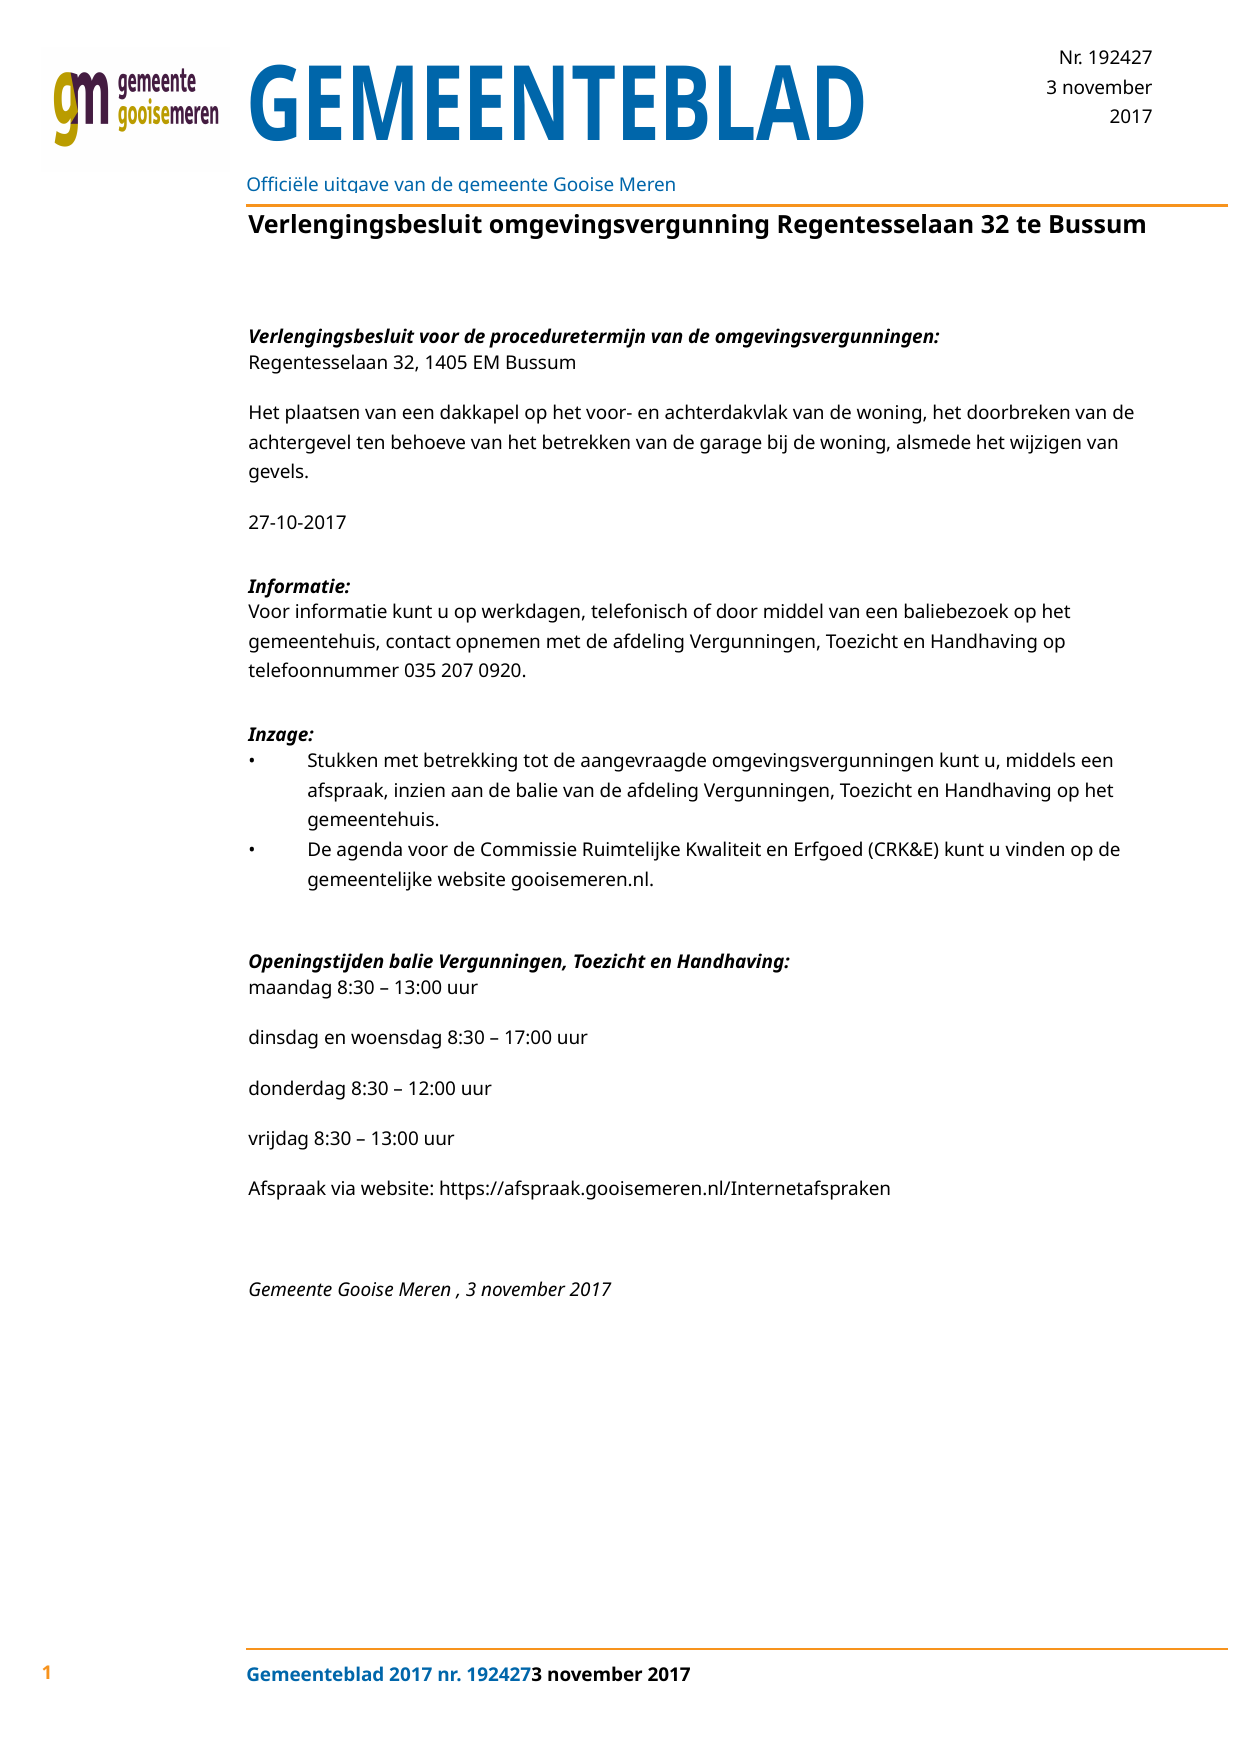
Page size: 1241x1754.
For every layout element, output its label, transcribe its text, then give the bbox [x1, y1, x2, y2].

text donderdag 8:30 – 12:00 uur [248, 1075, 1152, 1100]
text Het plaatsen van een dakkapel op het voor- en achterdakvlak van de woning, het doorbreken van de achtergevel ten behoeve van het betrekken van de garage bij de woning, alsmede het wijzigen van gevels. [248, 399, 1152, 484]
text dinsdag en woensdag 8:30 – 17:00 uur [248, 1024, 1152, 1050]
list De agenda voor de Commissie Ruimtelijke Kwaliteit en Erfgoed (CRK&E) kunt u vinden op de gemeentelijke website gooisemeren.nl. [248, 836, 1152, 891]
text Verlengingsbesluit voor de proceduretermijn van de omgevingsvergunningen: [248, 323, 1152, 349]
text Regentesselaan 32, 1405 EM Bussum [248, 349, 1152, 374]
text maandag 8:30 – 13:00 uur [248, 974, 1152, 999]
text Informatie: [248, 573, 1152, 598]
text Gemeente Gooise Meren , 3 november 2017 [248, 1276, 1152, 1302]
text vrijdag 8:30 – 13:00 uur [248, 1125, 1152, 1151]
picture [41, 47, 231, 172]
text Voor informatie kunt u op werkdagen, telefonisch of door middel van een baliebezoek op het gemeentehuis, contact opnemen met de afdeling Vergunningen, Toezicht en Handhaving op telefoonnummer 035 207 0920. [248, 598, 1152, 683]
text Openingstijden balie Vergunningen, Toezicht en Handhaving: [248, 948, 1152, 974]
text Inzage: [248, 722, 1152, 747]
text Afspraak via website: https://afspraak.gooisemeren.nl/Internetafspraken [248, 1176, 1152, 1201]
list Stukken met betrekking tot de aangevraagde omgevingsvergunningen kunt u, middels een afspraak, inzien aan de balie van de afdeling Vergunningen, Toezicht en Handhaving op het gemeentehuis. [248, 747, 1152, 832]
text 27-10-2017 [248, 509, 1152, 534]
text Verlengingsbesluit omgevingsvergunning Regentesselaan 32 te Bussum [248, 207, 1152, 241]
